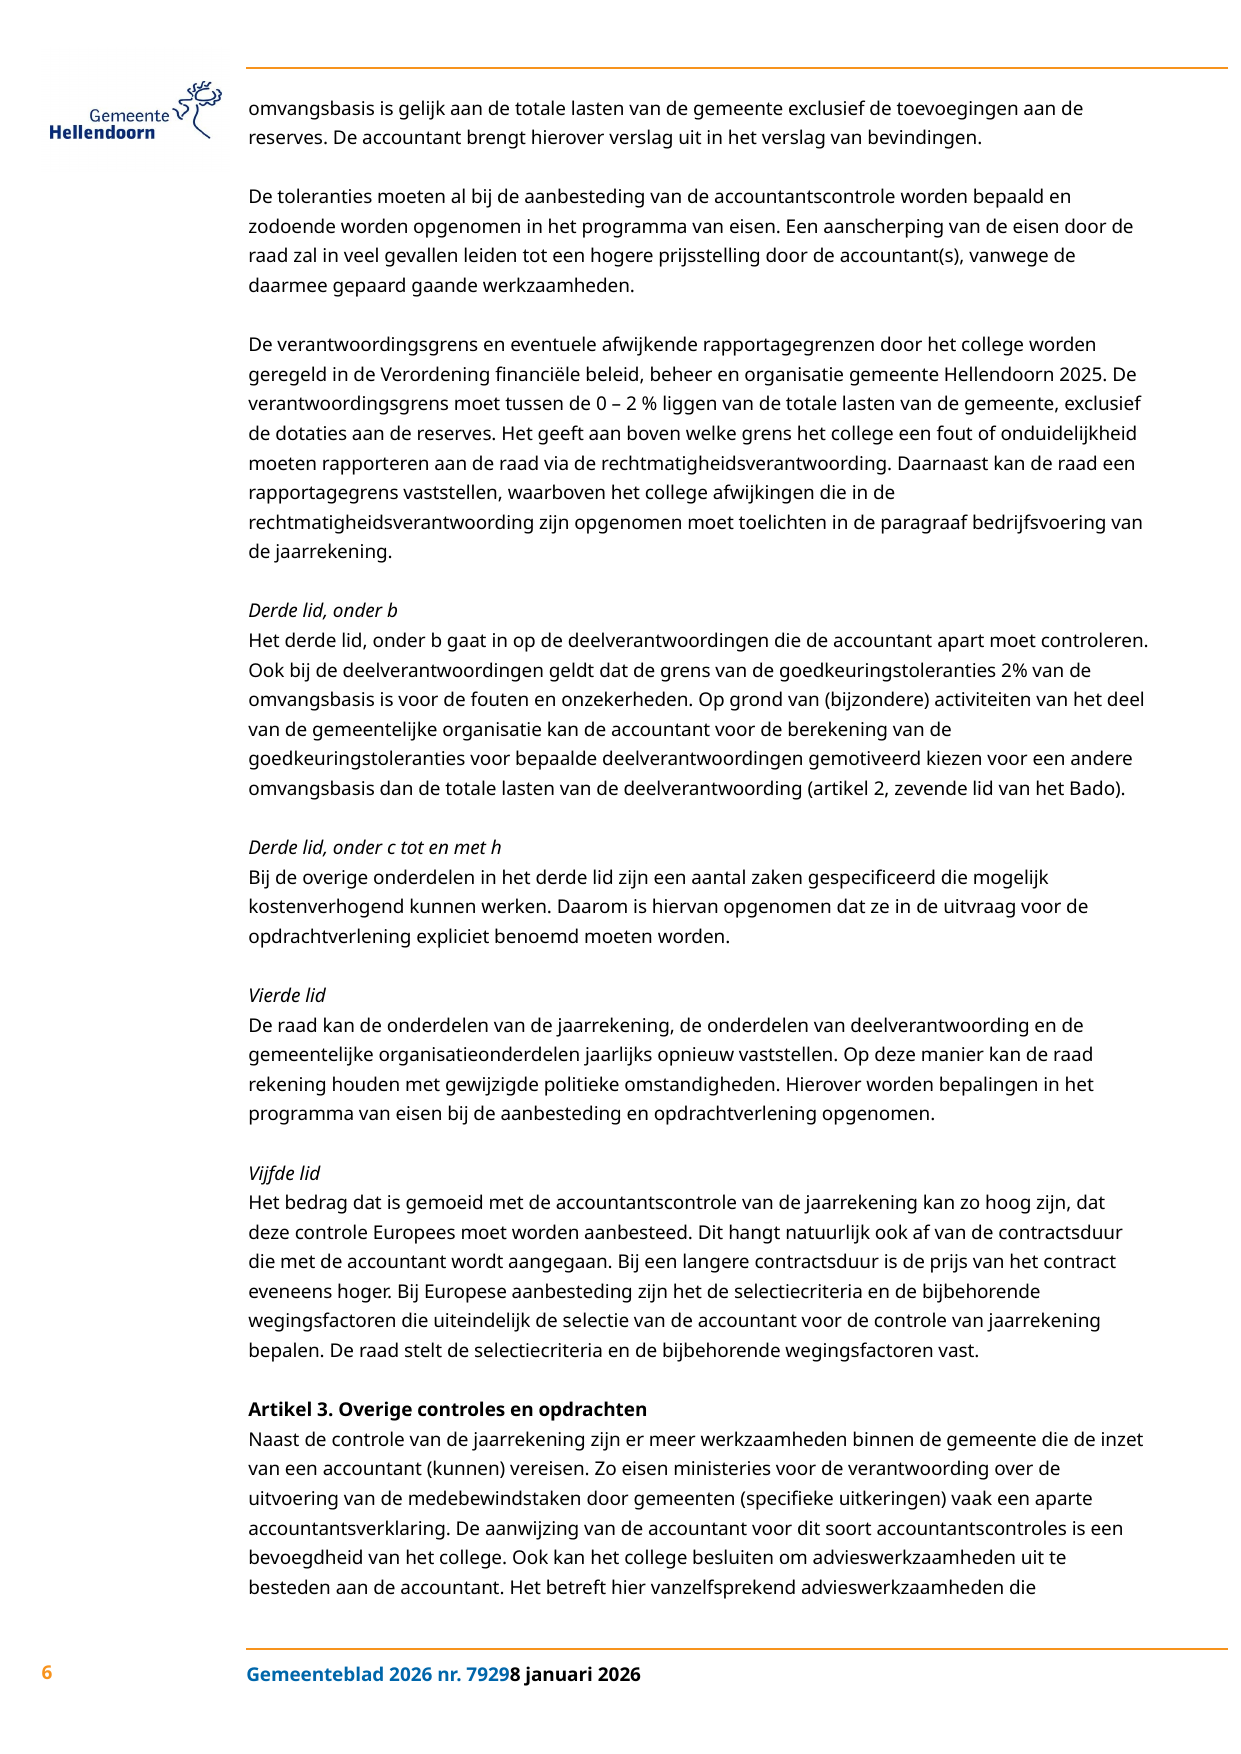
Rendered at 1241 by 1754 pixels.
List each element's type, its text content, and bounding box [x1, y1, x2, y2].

picture [41, 47, 231, 172]
text Derde lid, onder c tot en met h [248, 834, 1152, 860]
text Derde lid, onder b [248, 598, 1152, 623]
text omvangsbasis is gelijk aan de totale lasten van de gemeente exclusief de toevoegingen aan de reserves. De accountant brengt hierover verslag uit in het verslag van bevindingen. [248, 95, 1152, 150]
text Vijfde lid [248, 1160, 1152, 1186]
text Bij de overige onderdelen in het derde lid zijn een aantal zaken gespecificeerd die mogelijk kostenverhogend kunnen werken. Daarom is hiervan opgenomen dat ze in de uitvraag voor de opdrachtverlening expliciet benoemd moeten worden. [248, 864, 1152, 949]
text Vierde lid [248, 982, 1152, 1008]
text Naast de controle van de jaarrekening zijn er meer werkzaamheden binnen de gemeente die de inzet van een accountant (kunnen) vereisen. Zo eisen ministeries voor de verantwoording over de uitvoering van de medebewindstaken door gemeenten (specifieke uitkeringen) vaak een aparte accountantsverklaring. De aanwijzing van de accountant voor dit soort accountantscontroles is een bevoegdheid van het college. Ook kan het college besluiten om advieswerkzaamheden uit te besteden aan de accountant. Het betreft hier vanzelfsprekend advieswerkzaamheden die [248, 1426, 1152, 1600]
text Artikel 3. Overige controles en opdrachten [248, 1396, 1152, 1422]
text Het bedrag dat is gemoeid met de accountantscontrole van de jaarrekening kan zo hoog zijn, dat deze controle Europees moet worden aanbesteed. Dit hangt natuurlijk ook af van de contractsduur die met de accountant wordt aangegaan. Bij een langere contractsduur is de prijs van het contract eveneens hoger. Bij Europese aanbesteding zijn het de selectiecriteria en de bijbehorende wegingsfactoren die uiteindelijk de selectie van de accountant voor de controle van jaarrekening bepalen. De raad stelt de selectiecriteria en de bijbehorende wegingsfactoren vast. [248, 1189, 1152, 1363]
text De verantwoordingsgrens en eventuele afwijkende rapportagegrenzen door het college worden geregeld in de Verordening financiële beleid, beheer en organisatie gemeente Hellendoorn 2025. De verantwoordingsgrens moet tussen de 0 – 2 % liggen van de totale lasten van de gemeente, exclusief de dotaties aan de reserves. Het geeft aan boven welke grens het college een fout of onduidelijkheid moeten rapporteren aan de raad via de rechtmatigheidsverantwoording. Daarnaast kan de raad een rapportagegrens vaststellen, waarboven het college afwijkingen die in de rechtmatigheidsverantwoording zijn opgenomen moet toelichten in de paragraaf bedrijfsvoering van de jaarrekening. [248, 331, 1152, 564]
text De toleranties moeten al bij de aanbesteding van de accountantscontrole worden bepaald en zodoende worden opgenomen in het programma van eisen. Een aanscherping van de eisen door de raad zal in veel gevallen leiden tot een hogere prijsstelling door de accountant(s), vanwege de daarmee gepaard gaande werkzaamheden. [248, 183, 1152, 298]
text Het derde lid, onder b gaat in op de deelverantwoordingen die de accountant apart moet controleren. Ook bij de deelverantwoordingen geldt dat de grens van de goedkeuringstoleranties 2% van de omvangsbasis is voor de fouten en onzekerheden. Op grond van (bijzondere) activiteiten van het deel van de gemeentelijke organisatie kan de accountant voor de berekening van de goedkeuringstoleranties voor bepaalde deelverantwoordingen gemotiveerd kiezen voor een andere omvangsbasis dan de totale lasten van de deelverantwoording (artikel 2, zevende lid van het Bado). [248, 627, 1152, 801]
text De raad kan de onderdelen van de jaarrekening, de onderdelen van deelverantwoording en de gemeentelijke organisatieonderdelen jaarlijks opnieuw vaststellen. Op deze manier kan de raad rekening houden met gewijzigde politieke omstandigheden. Hierover worden bepalingen in het programma van eisen bij de aanbesteding en opdrachtverlening opgenomen. [248, 1012, 1152, 1126]
